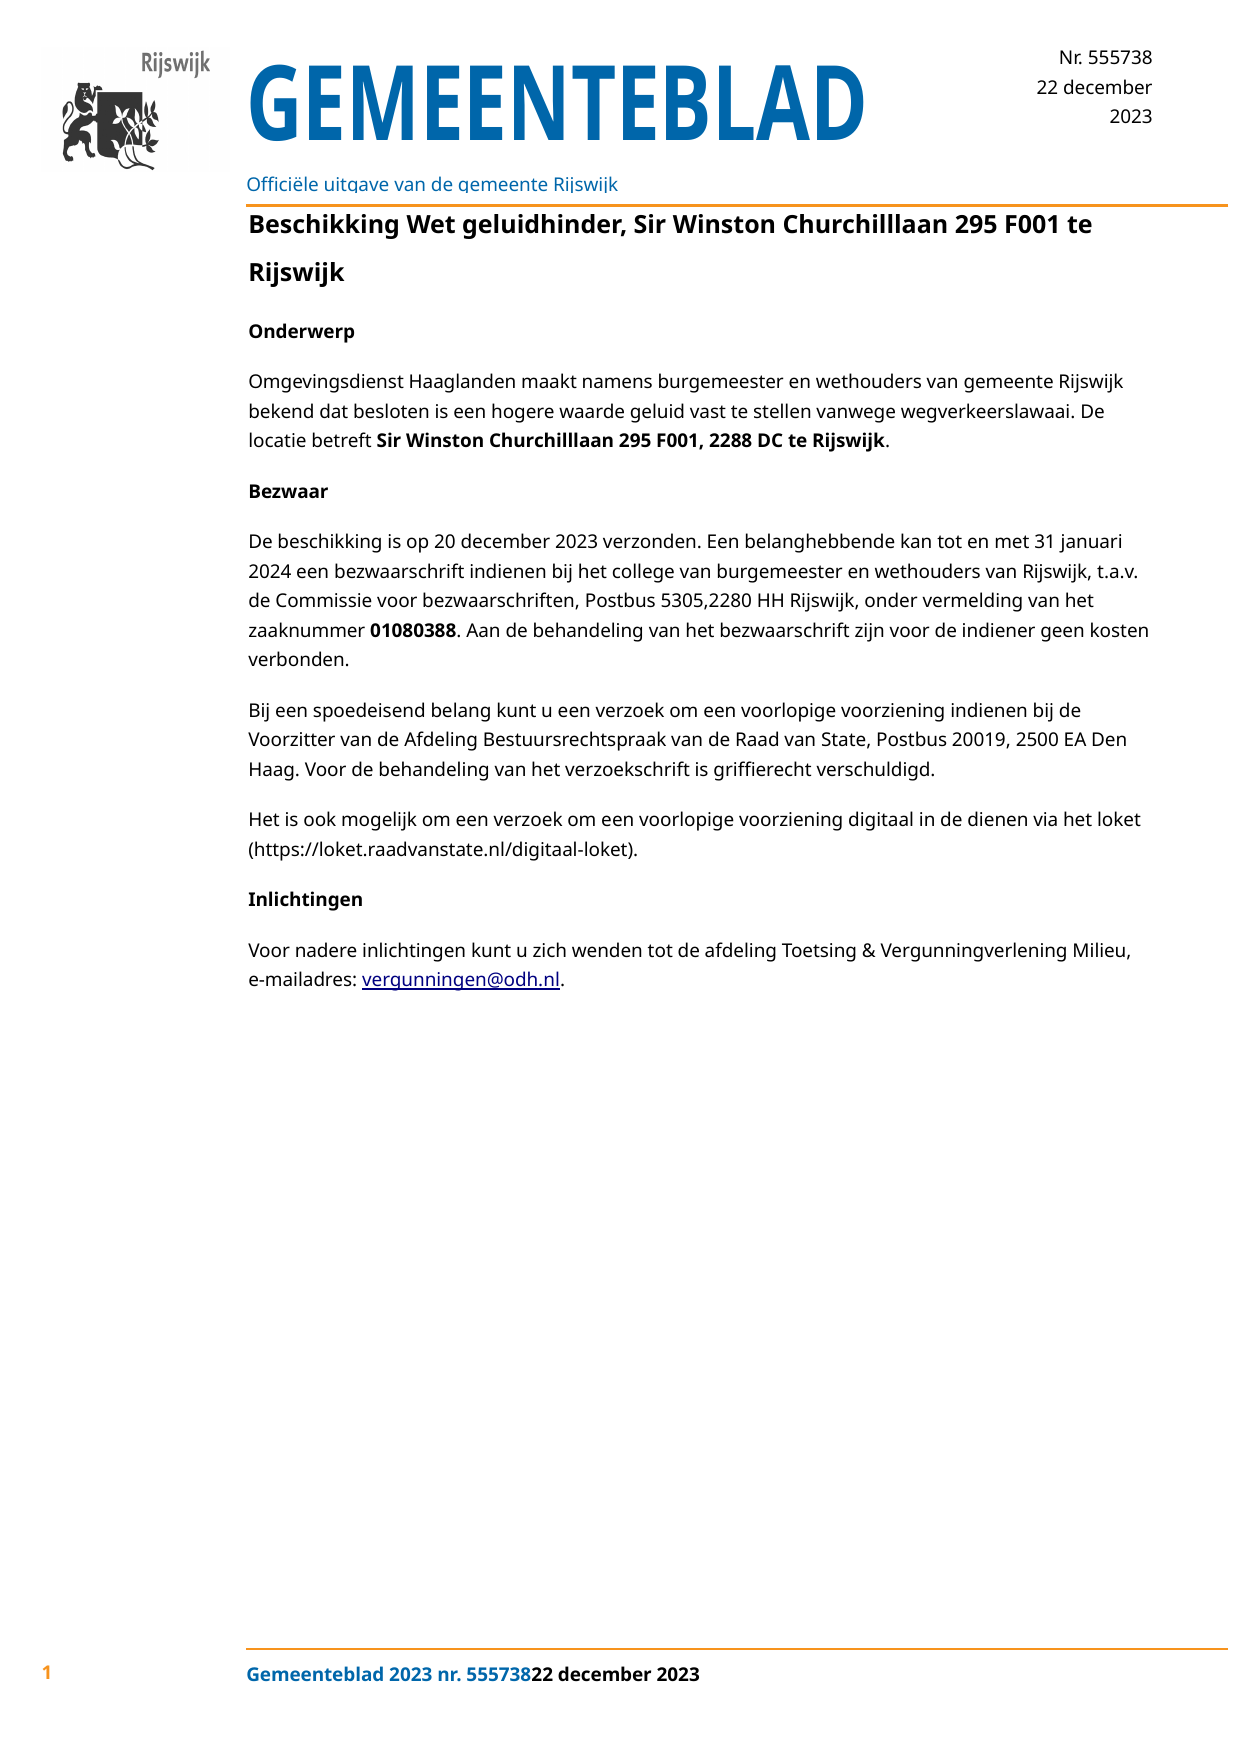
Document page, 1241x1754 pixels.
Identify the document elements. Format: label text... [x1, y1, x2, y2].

text De beschikking is op 20 december 2023 verzonden. Een belanghebbende kan tot en met 31 januari 2024 een bezwaarschrift indienen bij het college van burgemeester en wethouders van Rijswijk, t.a.v. de Commissie voor bezwaarschriften, Postbus 5305,2280 HH Rijswijk, onder vermelding van het zaaknummer 01080388. Aan de behandeling van het bezwaarschrift zijn voor de indiener geen kosten verbonden. [248, 528, 1152, 672]
text Beschikking Wet geluidhinder, Sir Winston Churchilllaan 295 F001 te Rijswijk [248, 207, 1152, 288]
text Bij een spoedeisend belang kunt u een verzoek om een voorlopige voorziening indienen bij de Voorzitter van de Afdeling Bestuursrechtspraak van de Raad van State, Postbus 20019, 2500 EA Den Haag. Voor de behandeling van het verzoekschrift is griffierecht verschuldigd. [248, 697, 1152, 782]
text Omgevingsdienst Haaglanden maakt namens burgemeester en wethouders van gemeente Rijswijk bekend dat besloten is een hogere waarde geluid vast te stellen vanwege wegverkeerslawaai. De locatie betreft Sir Winston Churchilllaan 295 F001, 2288 DC te Rijswijk. [248, 368, 1152, 453]
text Het is ook mogelijk om een verzoek om een voorlopige voorziening digitaal in de dienen via het loket (https://loket.raadvanstate.nl/digitaal-loket). [248, 807, 1152, 862]
text Bezwaar [248, 478, 1152, 504]
text Inlichtingen [248, 887, 1152, 912]
text Onderwerp [248, 318, 1152, 344]
picture [41, 47, 231, 172]
text Voor nadere inlichtingen kunt u zich wenden tot de afdeling Toetsing & Vergunningverlening Milieu, e-mailadres: vergunningen@odh.nl. [248, 937, 1152, 992]
